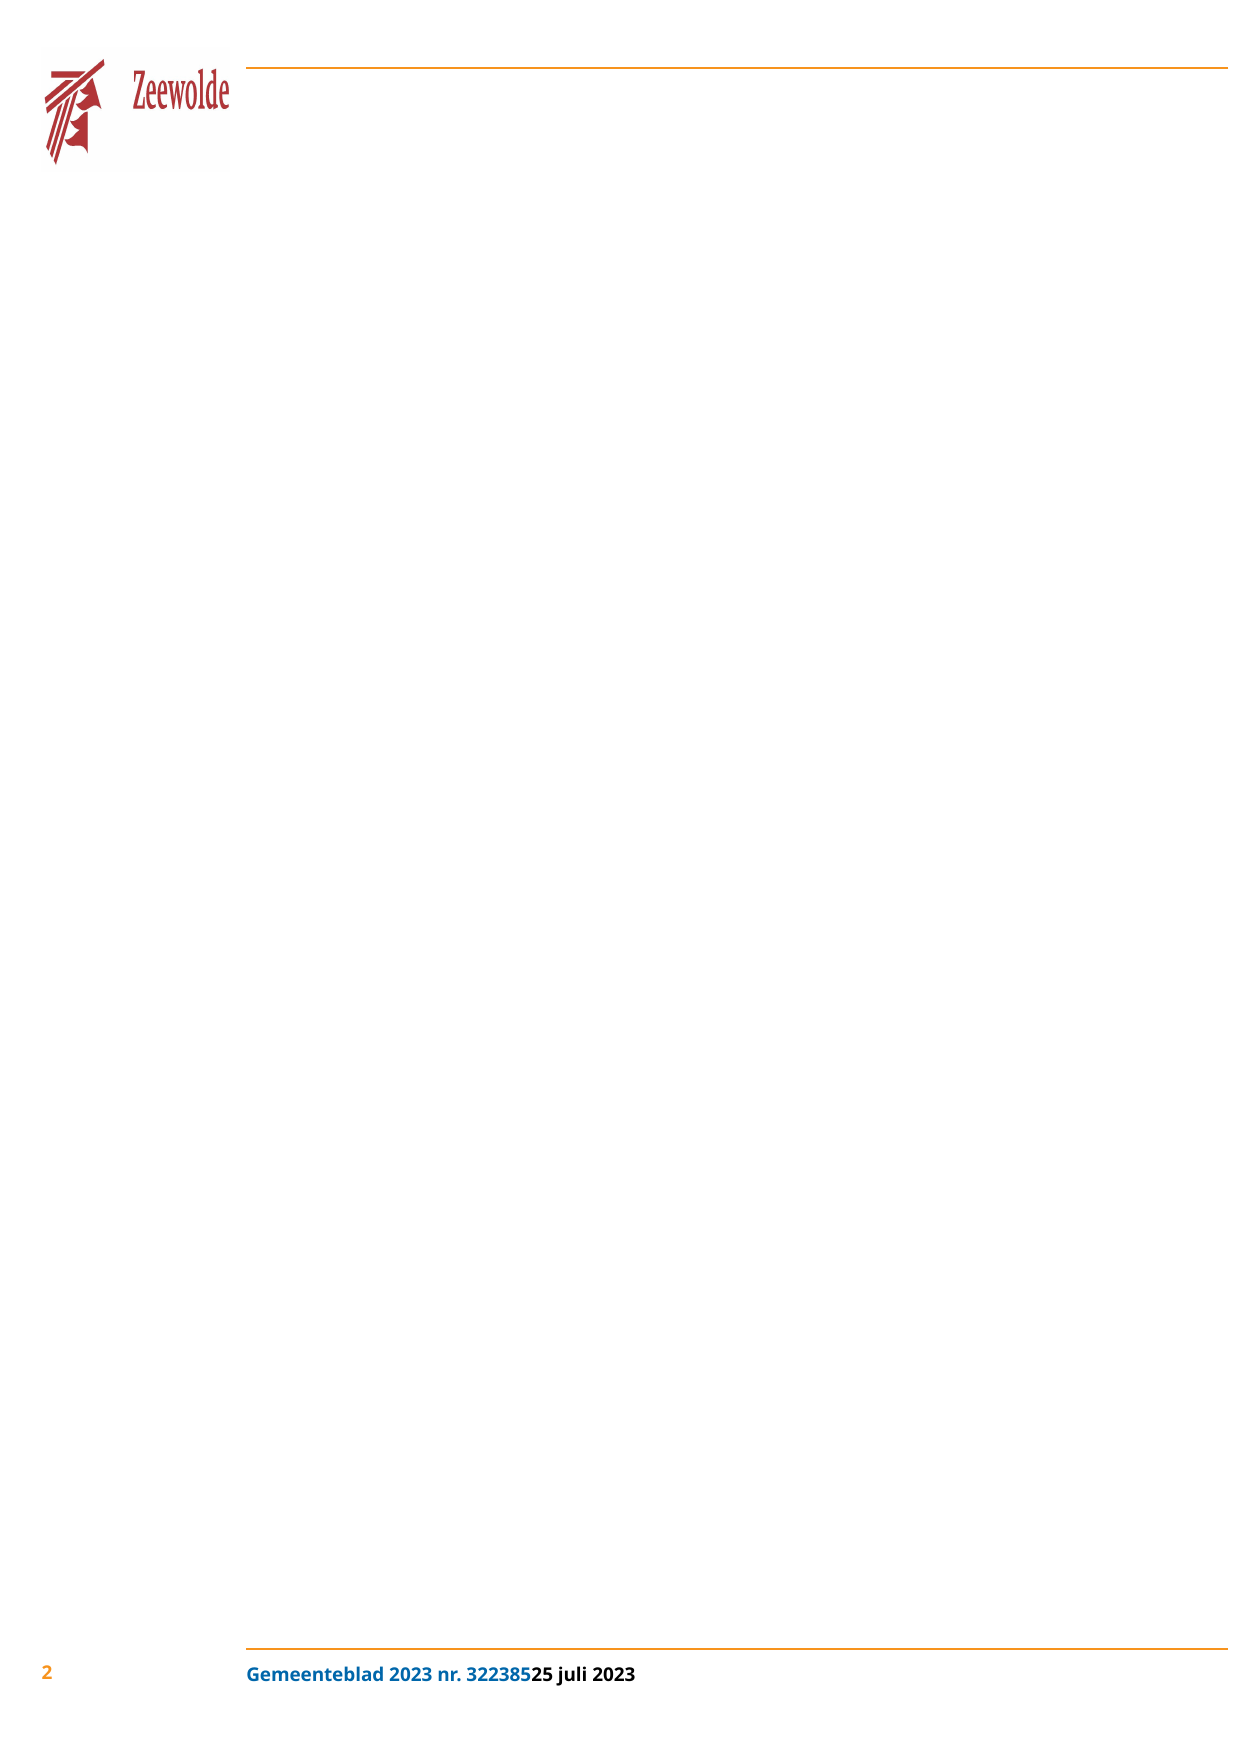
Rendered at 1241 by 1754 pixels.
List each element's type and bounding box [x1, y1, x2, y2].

picture [41, 47, 231, 172]
